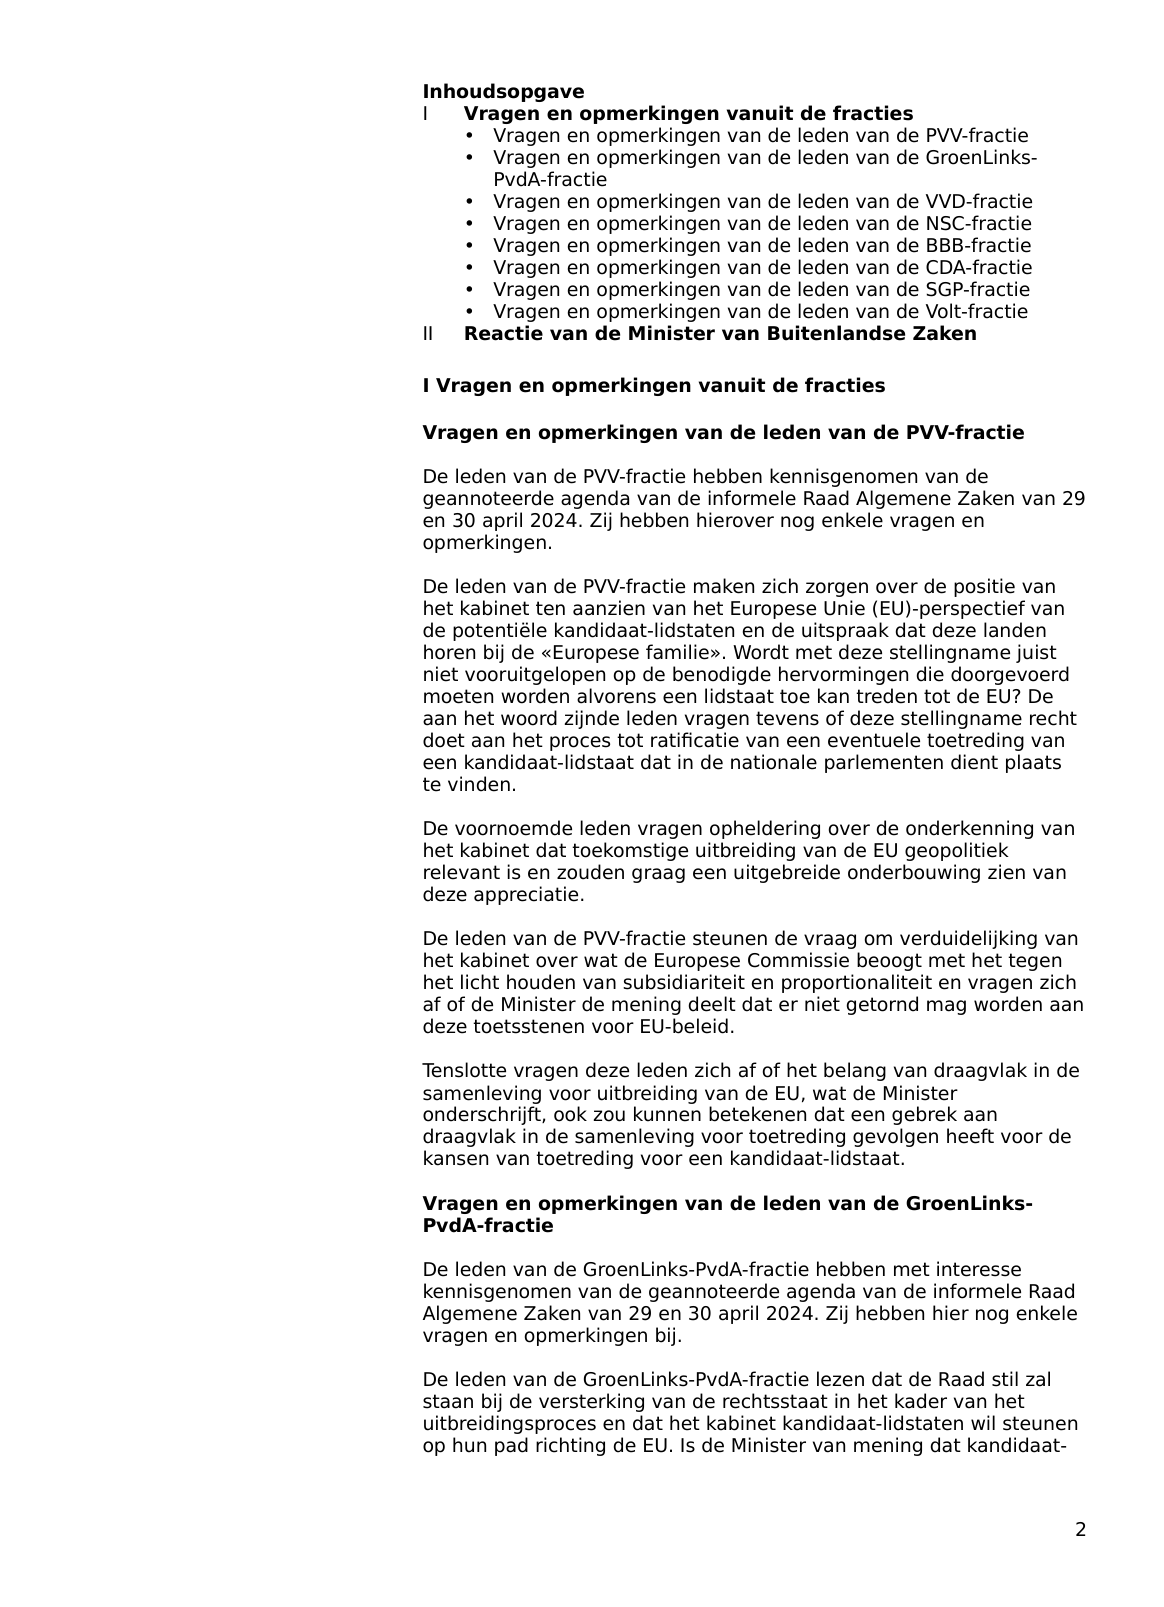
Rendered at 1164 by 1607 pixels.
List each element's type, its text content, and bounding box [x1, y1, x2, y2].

text • Vragen en opmerkingen van de leden van de VVD-fractie [464, 191, 1087, 213]
text De leden van de PVV-fractie maken zich zorgen over de positie van het kabinet ten aanzien van het Europese Unie (EU)-perspectief van de potentiële kandidaat-lidstaten en de uitspraak dat deze landen horen bij de «Europese familie». Wordt met deze stellingname juist niet vooruitgelopen op de benodigde hervormingen die doorgevoerd moeten worden alvorens een lidstaat toe kan treden tot de EU? De aan het woord zijnde leden vragen tevens of deze stellingname recht doet aan het proces tot ratificatie van een eventuele toetreding van een kandidaat-lidstaat dat in de nationale parlementen dient plaats te vinden. [422, 576, 1087, 796]
text • Vragen en opmerkingen van de leden van de SGP-fractie [464, 279, 1087, 301]
text De leden van de GroenLinks-PvdA-fractie hebben met interesse kennisgenomen van de geannoteerde agenda van de informele Raad Algemene Zaken van 29 en 30 april 2024. Zij hebben hier nog enkele vragen en opmerkingen bij. [422, 1259, 1087, 1347]
text II Reactie van de Minister van Buitenlandse Zaken [422, 323, 1087, 345]
text De leden van de PVV-fractie hebben kennisgenomen van de geannoteerde agenda van de informele Raad Algemene Zaken van 29 en 30 april 2024. Zij hebben hierover nog enkele vragen en opmerkingen. [422, 466, 1087, 554]
text • Vragen en opmerkingen van de leden van de CDA-fractie [464, 257, 1087, 279]
subtitle I Vragen en opmerkingen vanuit de fracties [422, 375, 1087, 397]
text De voornoemde leden vragen opheldering over de onderkenning van het kabinet dat toekomstige uitbreiding van de EU geopolitiek relevant is en zouden graag een uitgebreide onderbouwing zien van deze appreciatie. [422, 818, 1087, 906]
text • Vragen en opmerkingen van de leden van de PVV-fractie [464, 125, 1087, 147]
text De leden van de PVV-fractie steunen de vraag om verduidelijking van het kabinet over wat de Europese Commissie beoogt met het tegen het licht houden van subsidiariteit en proportionaliteit en vragen zich af of de Minister de mening deelt dat er niet getornd mag worden aan deze toetsstenen voor EU-beleid. [422, 928, 1087, 1038]
text I Vragen en opmerkingen vanuit de fracties [422, 103, 1087, 125]
subtitle Vragen en opmerkingen van de leden van de GroenLinks-PvdA-fractie [422, 1192, 1087, 1236]
text De leden van de GroenLinks-PvdA-fractie lezen dat de Raad stil zal staan bij de versterking van de rechtsstaat in het kader van het uitbreidingsproces en dat het kabinet kandidaat-lidstaten wil steunen op hun pad richting de EU. Is de Minister van mening dat kandidaat- [422, 1369, 1087, 1457]
subtitle Inhoudsopgave [422, 81, 1087, 103]
text Tenslotte vragen deze leden zich af of het belang van draagvlak in de samenleving voor uitbreiding van de EU, wat de Minister onderschrijft, ook zou kunnen betekenen dat een gebrek aan draagvlak in de samenleving voor toetreding gevolgen heeft voor de kansen van toetreding voor een kandidaat-lidstaat. [422, 1060, 1087, 1170]
text • Vragen en opmerkingen van de leden van de Volt-fractie [464, 301, 1087, 323]
text • Vragen en opmerkingen van de leden van de GroenLinks-PvdA-fractie [464, 147, 1087, 191]
subtitle Vragen en opmerkingen van de leden van de PVV-fractie [422, 422, 1087, 444]
text • Vragen en opmerkingen van de leden van de BBB-fractie [464, 235, 1087, 257]
text • Vragen en opmerkingen van de leden van de NSC-fractie [464, 213, 1087, 235]
